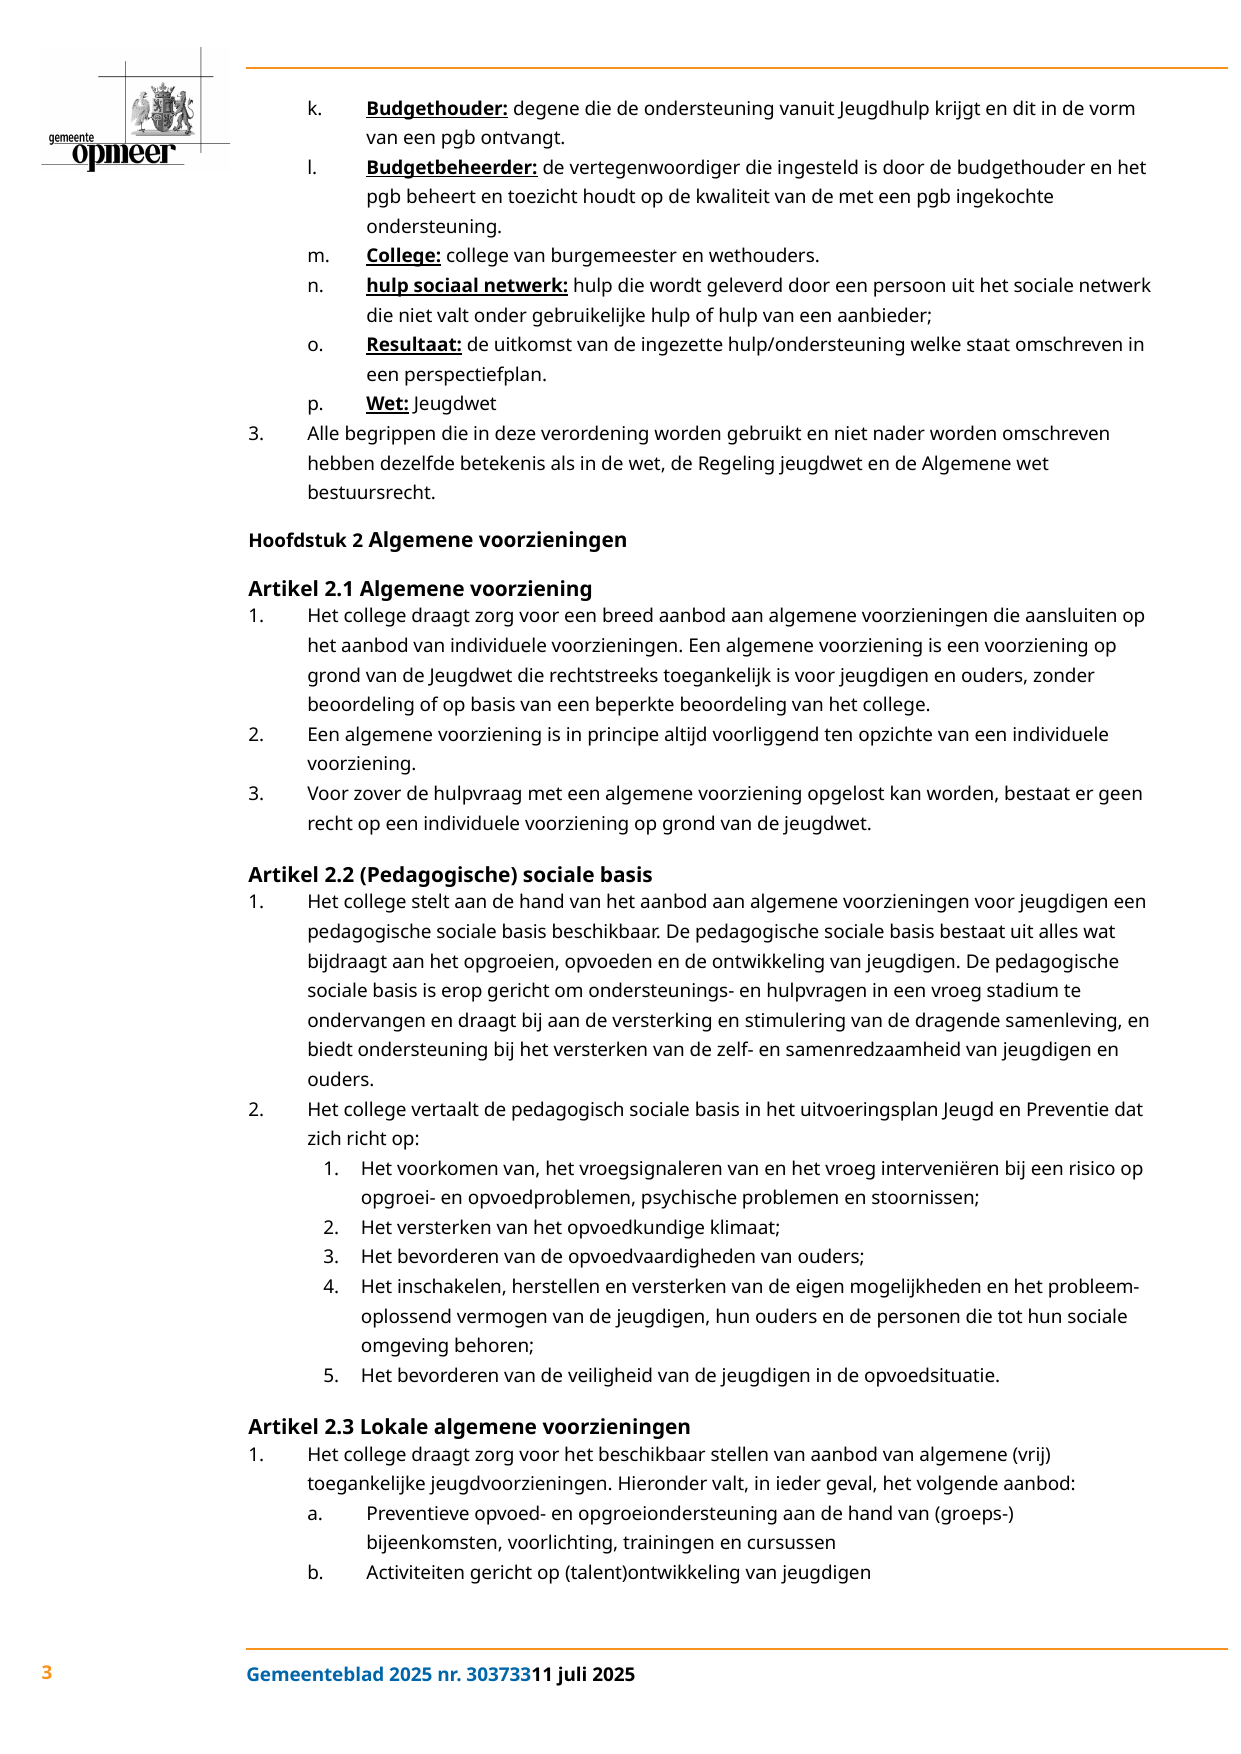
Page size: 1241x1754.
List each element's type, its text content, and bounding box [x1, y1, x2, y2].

list Resultaat: de uitkomst van de ingezette hulp/ondersteuning welke staat omschreven in een perspectiefplan. [307, 331, 1152, 387]
list Het college stelt aan de hand van het aanbod aan algemene voorzieningen voor jeugdigen een pedagogische sociale basis beschikbaar. De pedagogische sociale basis bestaat uit alles wat bijdraagt aan het opgroeien, opvoeden en de ontwikkeling van jeugdigen. De pedagogische sociale basis is erop gericht om ondersteunings- en hulpvragen in een vroeg stadium te ondervangen en draagt bij aan de versterking en stimulering van de dragende samenleving, en biedt ondersteuning bij het versterken van de zelf- en samenredzaamheid van jeugdigen en ouders. [248, 889, 1152, 1092]
list Het college draagt zorg voor een breed aanbod aan algemene voorzieningen die aansluiten op het aanbod van individuele voorzieningen. Een algemene voorziening is een voorziening op grond van de Jeugdwet die rechtstreeks toegankelijk is voor jeugdigen en ouders, zonder beoordeling of op basis van een beperkte beoordeling van het college. [248, 603, 1152, 717]
list Voor zover de hulpvraag met een algemene voorziening opgelost kan worden, bestaat er geen recht op een individuele voorziening op grond van de jeugdwet. [248, 780, 1152, 836]
list hulp sociaal netwerk: hulp die wordt geleverd door een persoon uit het sociale netwerk die niet valt onder gebruikelijke hulp of hulp van een aanbieder; [307, 272, 1152, 328]
list Het bevorderen van de veiligheid van de jeugdigen in de opvoedsituatie. [323, 1362, 1152, 1388]
list College: college van burgemeester en wethouders. [307, 243, 1152, 268]
list Het college draagt zorg voor het beschikbaar stellen van aanbod van algemene (vrij) toegankelijke jeugdvoorzieningen. Hieronder valt, in ieder geval, het volgende aanbod: [248, 1441, 1152, 1496]
list Preventieve opvoed- en opgroeiondersteuning aan de hand van (groeps-) bijeenkomsten, voorlichting, trainingen en cursussen [307, 1500, 1152, 1555]
text Artikel 2.1 Algemene voorziening [248, 574, 1152, 603]
text Hoofdstuk 2 Algemene voorzieningen [248, 525, 1152, 553]
list Budgetbeheerder: de vertegenwoordiger die ingesteld is door de budgethouder en het pgb beheert en toezicht houdt op de kwaliteit van de met een pgb ingekochte ondersteuning. [307, 154, 1152, 239]
text Artikel 2.3 Lokale algemene voorzieningen [248, 1412, 1152, 1441]
list Het versterken van het opvoedkundige klimaat; [323, 1214, 1152, 1240]
list Wet: Jeugdwet [307, 391, 1152, 416]
list Budgethouder: degene die de ondersteuning vanuit Jeugdhulp krijgt en dit in de vorm van een pgb ontvangt. [307, 95, 1152, 150]
list Het bevorderen van de opvoedvaardigheden van ouders; [323, 1244, 1152, 1269]
list Activiteiten gericht op (talent)ontwikkeling van jeugdigen [307, 1559, 1152, 1585]
list Het voorkomen van, het vroegsignaleren van en het vroeg interveniëren bij een risico op opgroei- en opvoedproblemen, psychische problemen en stoornissen; [323, 1155, 1152, 1210]
list Het college vertaalt de pedagogisch sociale basis in het uitvoeringsplan Jeugd en Preventie dat zich richt op: [248, 1096, 1152, 1151]
list Het inschakelen, herstellen en versterken van de eigen mogelijkheden en het probleem-oplossend vermogen van de jeugdigen, hun ouders en de personen die tot hun sociale omgeving behoren; [323, 1273, 1152, 1358]
list Een algemene voorziening is in principe altijd voorliggend ten opzichte van een individuele voorziening. [248, 721, 1152, 776]
picture [41, 47, 231, 172]
list Alle begrippen die in deze verordening worden gebruikt en niet nader worden omschreven hebben dezelfde betekenis als in de wet, de Regeling jeugdwet en de Algemene wet bestuursrecht. [248, 420, 1152, 505]
text Artikel 2.2 (Pedagogische) sociale basis [248, 860, 1152, 889]
